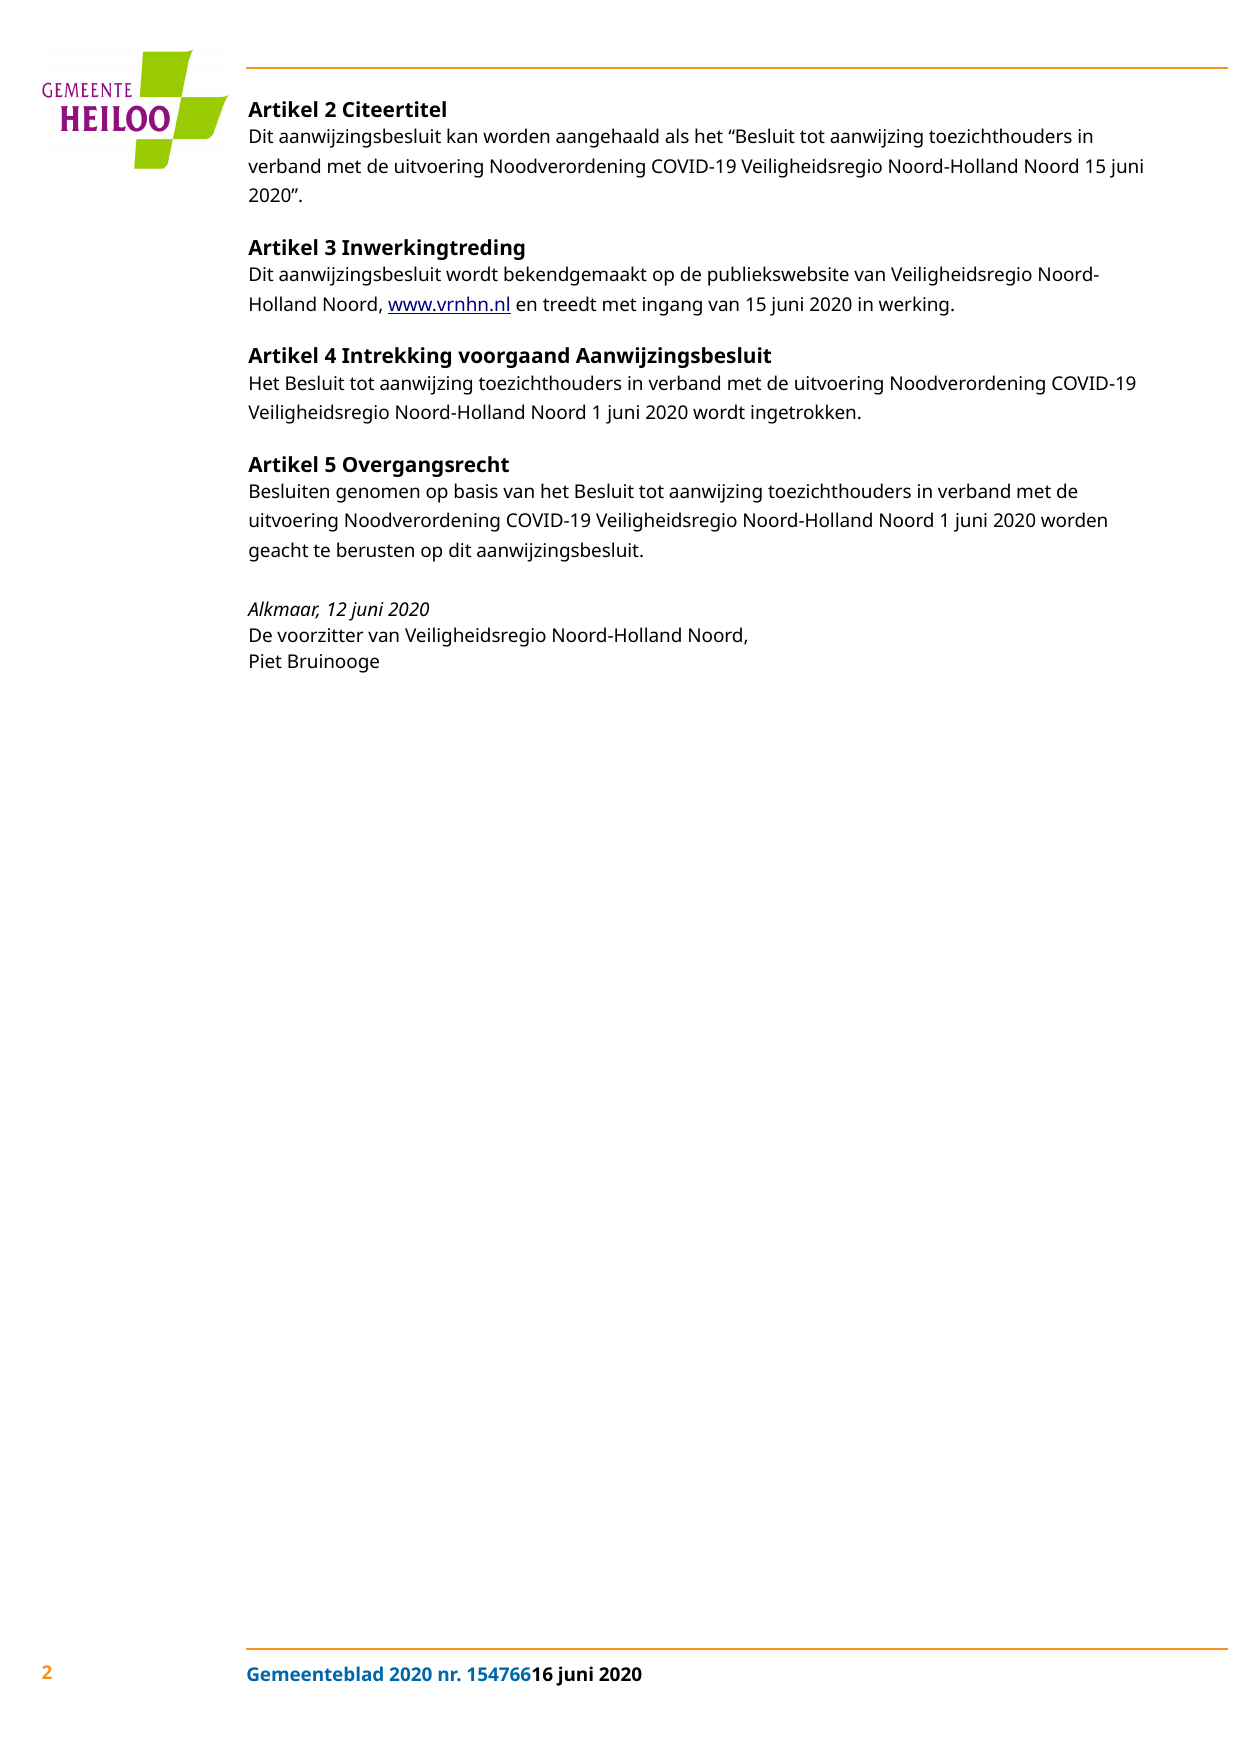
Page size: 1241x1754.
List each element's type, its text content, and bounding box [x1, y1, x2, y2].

text Alkmaar, 12 juni 2020 [248, 596, 1152, 622]
text Artikel 5 Overgangsrecht [248, 450, 1152, 478]
text Dit aanwijzingsbesluit kan worden aangehaald als het “Besluit tot aanwijzing toezichthouders in verband met de uitvoering Noodverordening COVID-19 Veiligheidsregio Noord-Holland Noord 15 juni 2020”. [248, 123, 1152, 208]
text Piet Bruinooge [248, 648, 1152, 674]
text Artikel 3 Inwerkingtreding [248, 233, 1152, 261]
text Besluiten genomen op basis van het Besluit tot aanwijzing toezichthouders in verband met de uitvoering Noodverordening COVID-19 Veiligheidsregio Noord-Holland Noord 1 juni 2020 worden geacht te berusten op dit aanwijzingsbesluit. [248, 478, 1152, 563]
text Artikel 2 Citeertitel [248, 95, 1152, 123]
text De voorzitter van Veiligheidsregio Noord-Holland Noord, [248, 622, 1152, 648]
text Dit aanwijzingsbesluit wordt bekendgemaakt op de publiekswebsite van Veiligheidsregio Noord-Holland Noord, www.vrnhn.nl en treedt met ingang van 15 juni 2020 in werking. [248, 261, 1152, 317]
text Het Besluit tot aanwijzing toezichthouders in verband met de uitvoering Noodverordening COVID-19 Veiligheidsregio Noord-Holland Noord 1 juni 2020 wordt ingetrokken. [248, 370, 1152, 425]
text Artikel 4 Intrekking voorgaand Aanwijzingsbesluit [248, 341, 1152, 370]
picture [41, 47, 231, 172]
